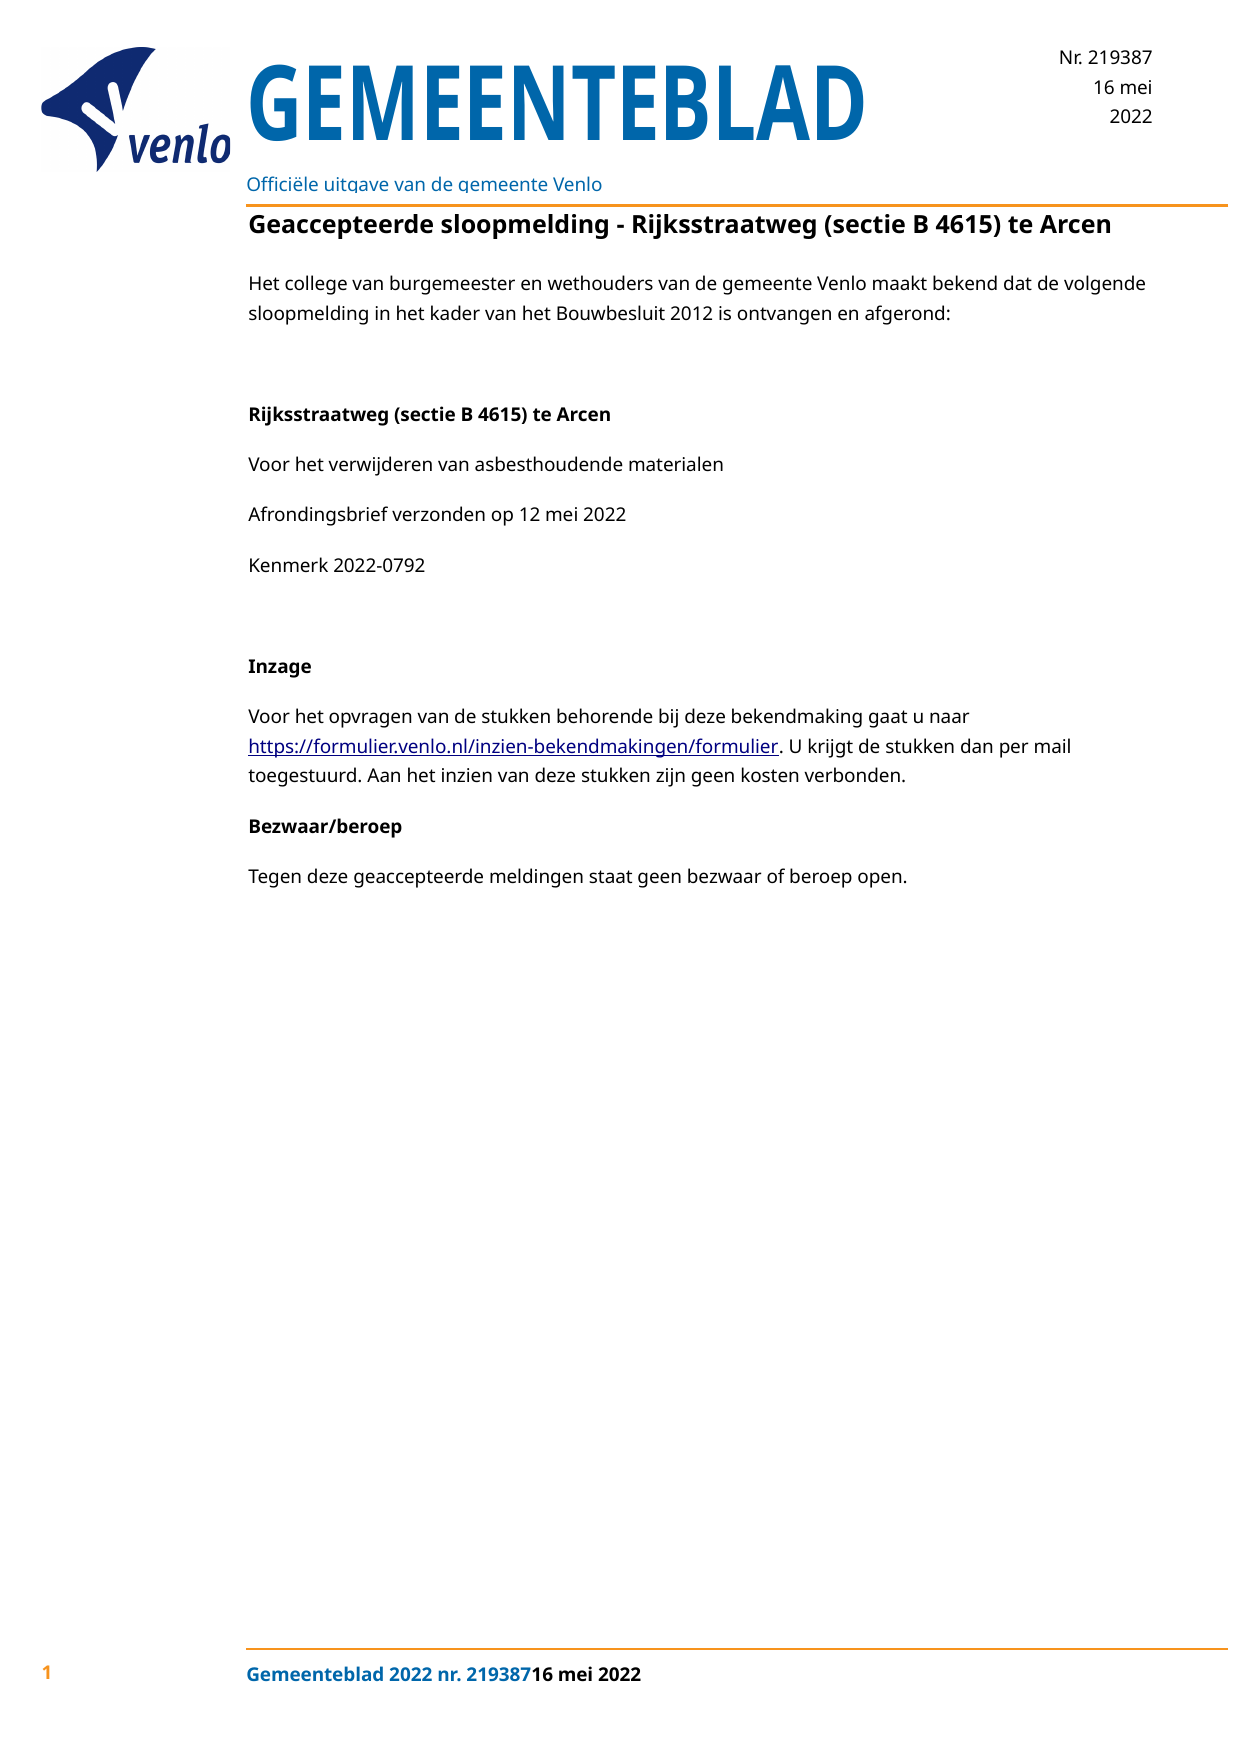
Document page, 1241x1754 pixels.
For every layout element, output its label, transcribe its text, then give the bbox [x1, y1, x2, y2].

text Voor het verwijderen van asbesthoudende materialen [248, 451, 1152, 477]
text Het college van burgemeester en wethouders van de gemeente Venlo maakt bekend dat de volgende sloopmelding in het kader van het Bouwbesluit 2012 is ontvangen en afgerond: [248, 270, 1152, 326]
text Kenmerk 2022-0792 [248, 552, 1152, 578]
text Voor het opvragen van de stukken behorende bij deze bekendmaking gaat u naar https://formulier.venlo.nl/inzien-bekendmakingen/formulier. U krijgt de stukken dan per mail toegestuurd. Aan het inzien van deze stukken zijn geen kosten verbonden. [248, 703, 1152, 788]
text Rijksstraatweg (sectie B 4615) te Arcen [248, 401, 1152, 426]
text Bezwaar/beroep [248, 813, 1152, 838]
text Inzage [248, 653, 1152, 678]
text Tegen deze geaccepteerde meldingen staat geen bezwaar of beroep open. [248, 863, 1152, 889]
text Afrondingsbrief verzonden op 12 mei 2022 [248, 502, 1152, 527]
text Geaccepteerde sloopmelding - Rijksstraatweg (sectie B 4615) te Arcen [248, 207, 1152, 241]
picture [41, 47, 231, 172]
